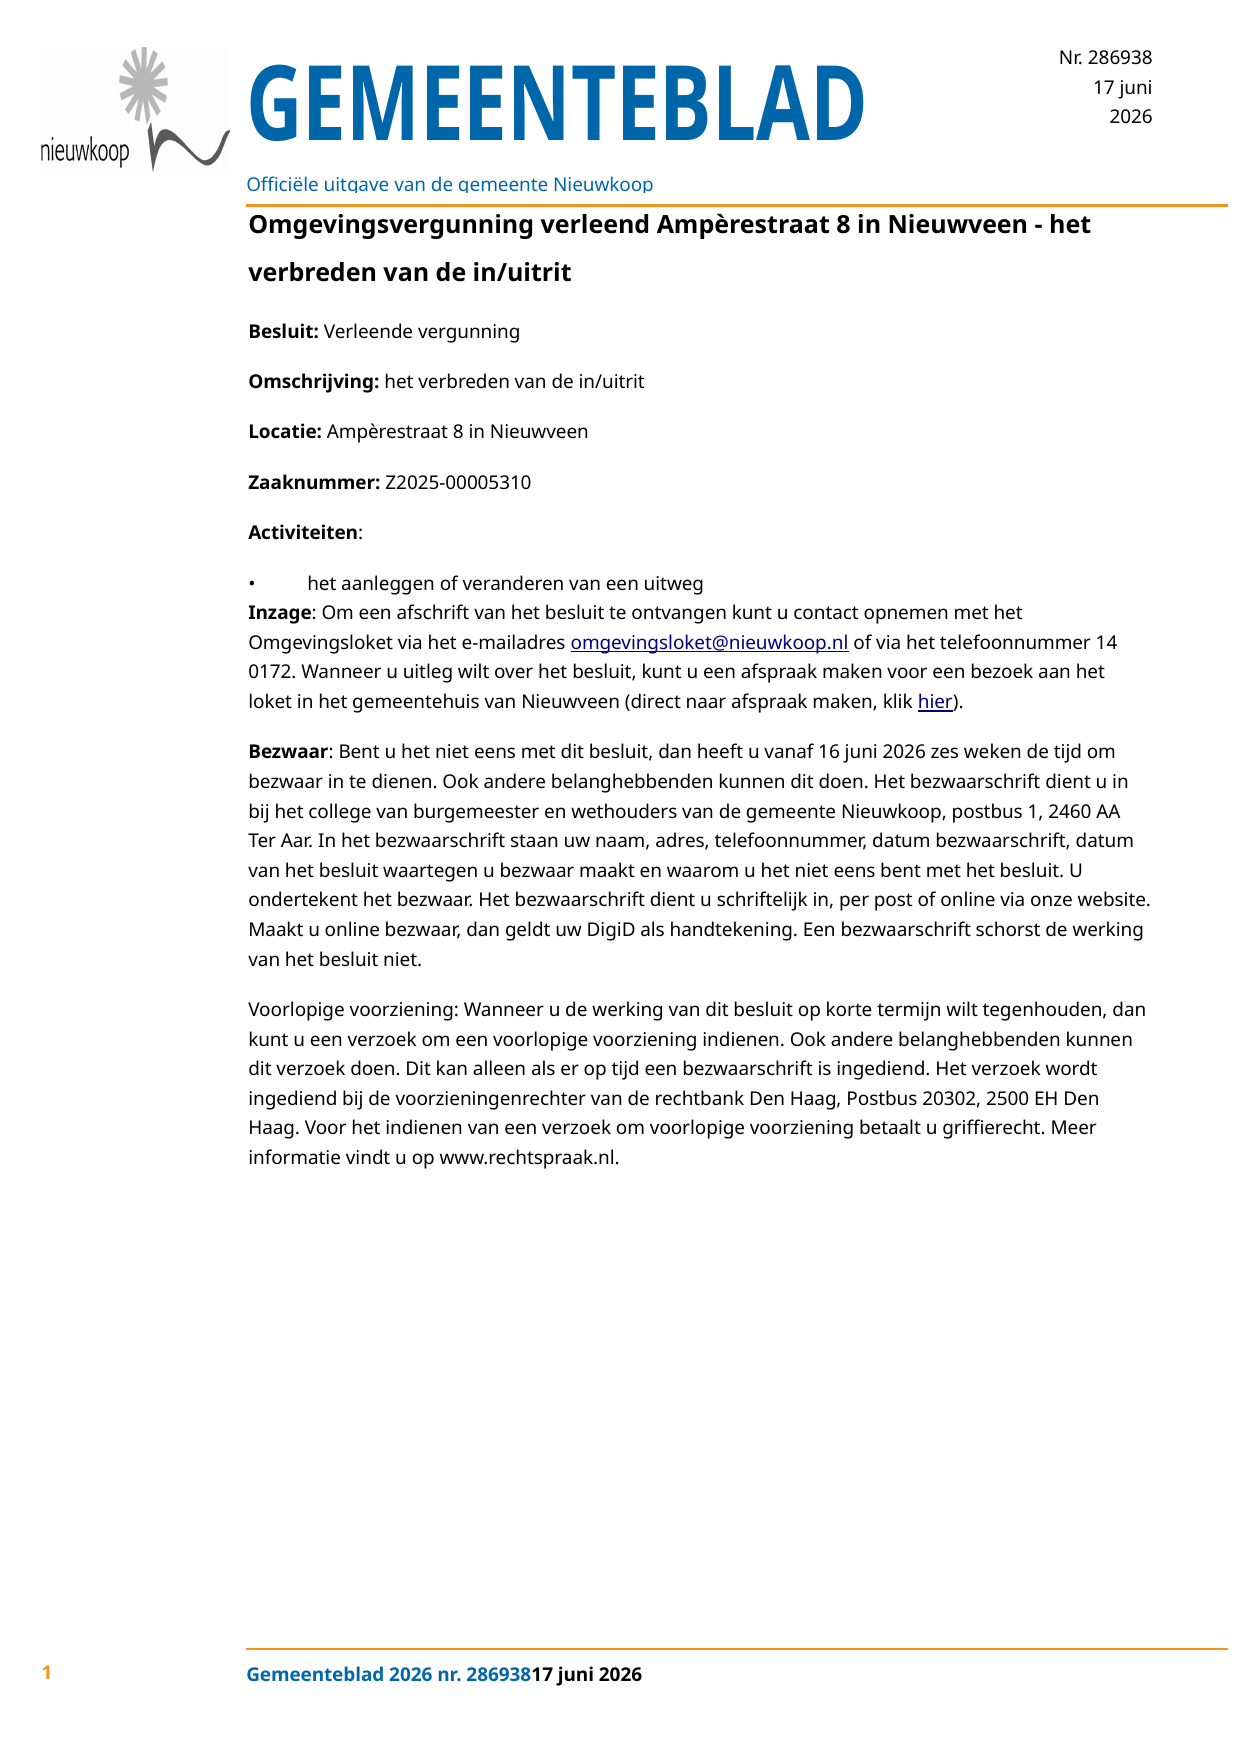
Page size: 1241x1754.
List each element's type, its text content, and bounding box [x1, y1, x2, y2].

text Activiteiten: [248, 519, 1152, 545]
text Besluit: Verleende vergunning [248, 318, 1152, 344]
text Inzage: Om een afschrift van het besluit te ontvangen kunt u contact opnemen met het Omgevingsloket via het e-mailadres omgevingsloket@nieuwkoop.nl of via het telefoonnummer 14 0172. Wanneer u uitleg wilt over het besluit, kunt u een afspraak maken voor een bezoek aan het loket in het gemeentehuis van Nieuwveen (direct naar afspraak maken, klik hier). [248, 599, 1152, 714]
list het aanleggen of veranderen van een uitweg [248, 570, 1152, 596]
text Omschrijving: het verbreden van de in/uitrit [248, 368, 1152, 394]
text Voorlopige voorziening: Wanneer u de werking van dit besluit op korte termijn wilt tegenhouden, dan kunt u een verzoek om een voorlopige voorziening indienen. Ook andere belanghebbenden kunnen dit verzoek doen. Dit kan alleen als er op tijd een bezwaarschrift is ingediend. Het verzoek wordt ingediend bij de voorzieningenrechter van de rechtbank Den Haag, Postbus 20302, 2500 EH Den Haag. Voor het indienen van een verzoek om voorlopige voorziening betaalt u griffierecht. Meer informatie vindt u op www.rechtspraak.nl. [248, 996, 1152, 1170]
text Omgevingsvergunning verleend Ampèrestraat 8 in Nieuwveen - het verbreden van de in/uitrit [248, 207, 1152, 288]
text Locatie: Ampèrestraat 8 in Nieuwveen [248, 419, 1152, 444]
text Zaaknummer: Z2025-00005310 [248, 469, 1152, 495]
picture [41, 47, 231, 172]
text Bezwaar: Bent u het niet eens met dit besluit, dan heeft u vanaf 16 juni 2026 zes weken de tijd om bezwaar in te dienen. Ook andere belanghebbenden kunnen dit doen. Het bezwaarschrift dient u in bij het college van burgemeester en wethouders van de gemeente Nieuwkoop, postbus 1, 2460 AA Ter Aar. In het bezwaarschrift staan uw naam, adres, telefoonnummer, datum bezwaarschrift, datum van het besluit waartegen u bezwaar maakt en waarom u het niet eens bent met het besluit. U ondertekent het bezwaar. Het bezwaarschrift dient u schriftelijk in, per post of online via onze website. Maakt u online bezwaar, dan geldt uw DigiD als handtekening. Een bezwaarschrift schorst de werking van het besluit niet. [248, 739, 1152, 972]
